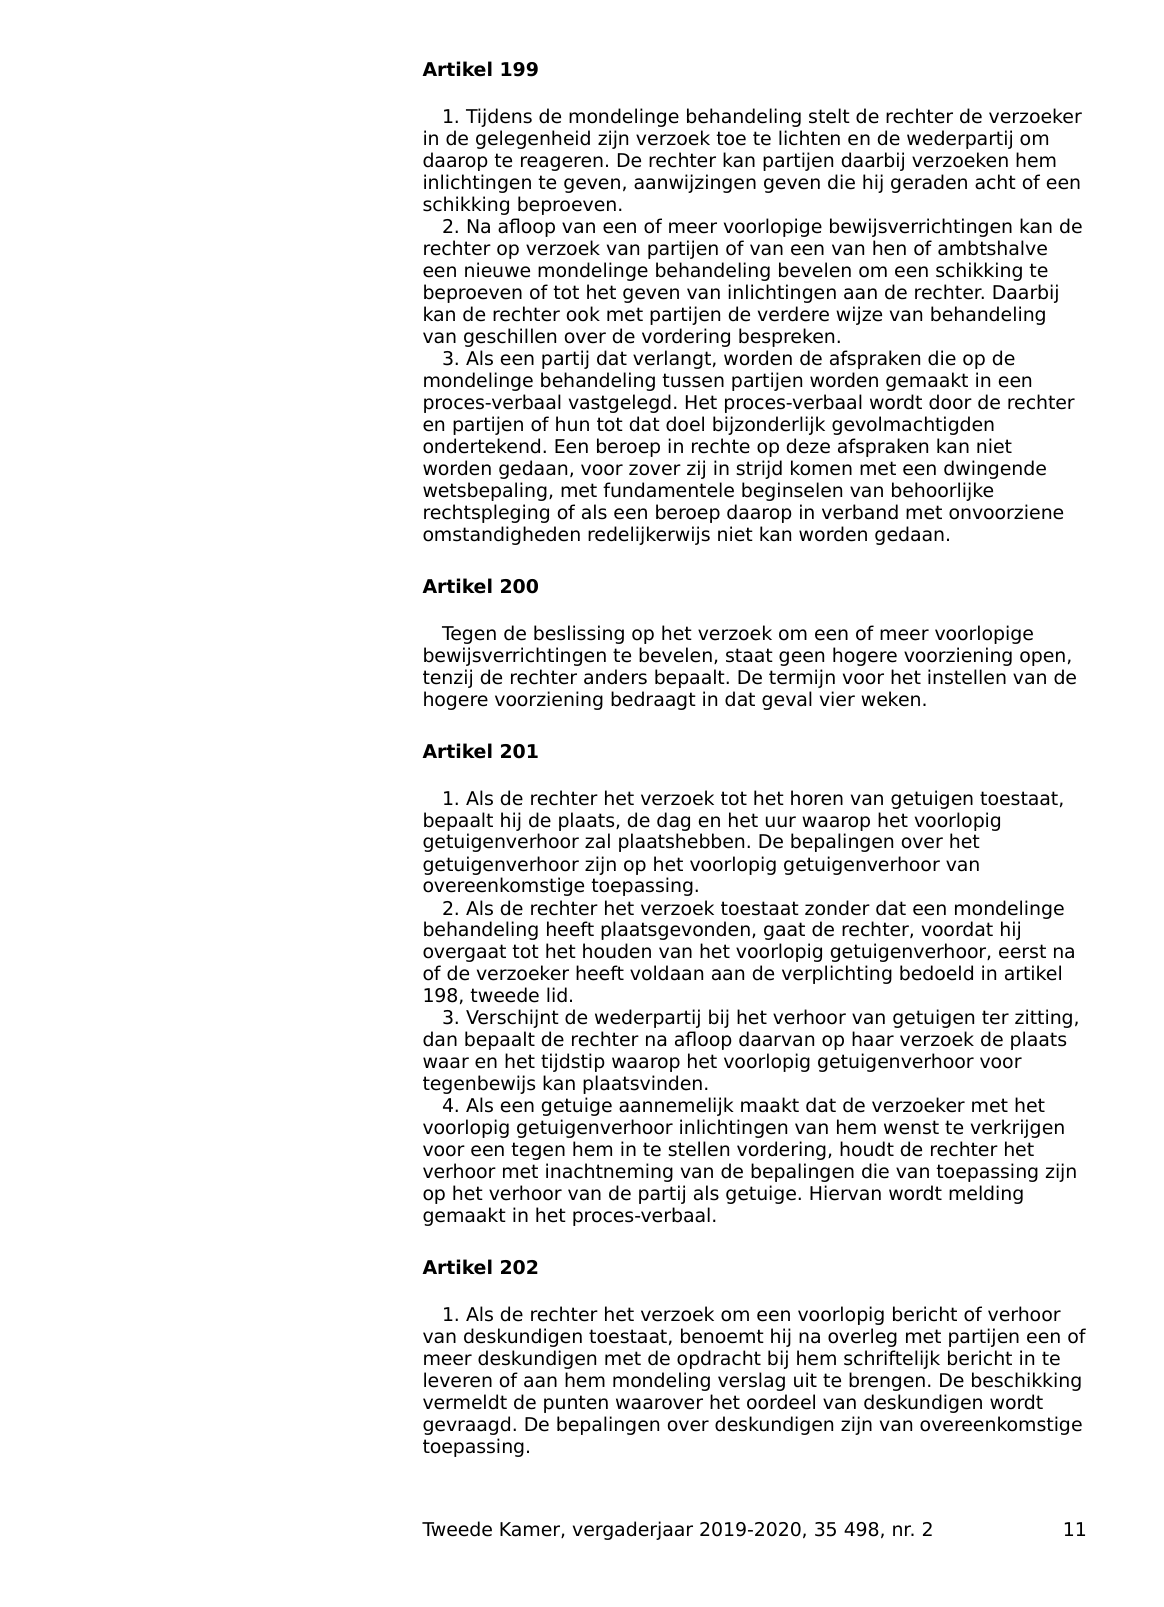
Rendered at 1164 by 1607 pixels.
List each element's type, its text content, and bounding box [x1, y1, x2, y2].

subtitle Artikel 202 [422, 1257, 1087, 1279]
text 2. Als de rechter het verzoek toestaat zonder dat een mondelinge behandeling heeft plaatsgevonden, gaat de rechter, voordat hij overgaat tot het houden van het voorlopig getuigenverhoor, eerst na of de verzoeker heeft voldaan aan de verplichting bedoeld in artikel 198, tweede lid. [422, 897, 1087, 1007]
subtitle Artikel 201 [422, 741, 1087, 762]
text 3. Als een partij dat verlangt, worden de afspraken die op de mondelinge behandeling tussen partijen worden gemaakt in een proces-verbaal vastgelegd. Het proces-verbaal wordt door de rechter en partijen of hun tot dat doel bijzonderlijk gevolmachtigden ondertekend. Een beroep in rechte op deze afspraken kan niet worden gedaan, voor zover zij in strijd komen met een dwingende wetsbepaling, met fundamentele beginselen van behoorlijke rechtspleging of als een beroep daarop in verband met onvoorziene omstandigheden redelijkerwijs niet kan worden gedaan. [422, 348, 1087, 546]
text Tegen de beslissing op het verzoek om een of meer voorlopige bewijsverrichtingen te bevelen, staat geen hogere voorziening open, tenzij de rechter anders bepaalt. De termijn voor het instellen van de hogere voorziening bedraagt in dat geval vier weken. [422, 623, 1087, 711]
text 2. Na afloop van een of meer voorlopige bewijsverrichtingen kan de rechter op verzoek van partijen of van een van hen of ambtshalve een nieuwe mondelinge behandeling bevelen om een schikking te beproeven of tot het geven van inlichtingen aan de rechter. Daarbij kan de rechter ook met partijen de verdere wijze van behandeling van geschillen over de vordering bespreken. [422, 216, 1087, 348]
subtitle Artikel 199 [422, 59, 1087, 81]
text 1. Tijdens de mondelinge behandeling stelt de rechter de verzoeker in de gelegenheid zijn verzoek toe te lichten en de wederpartij om daarop te reageren. De rechter kan partijen daarbij verzoeken hem inlichtingen te geven, aanwijzingen geven die hij geraden acht of een schikking beproeven. [422, 106, 1087, 216]
text 1. Als de rechter het verzoek om een voorlopig bericht of verhoor van deskundigen toestaat, benoemt hij na overleg met partijen een of meer deskundigen met de opdracht bij hem schriftelijk bericht in te leveren of aan hem mondeling verslag uit te brengen. De beschikking vermeldt de punten waarover het oordeel van deskundigen wordt gevraagd. De bepalingen over deskundigen zijn van overeenkomstige toepassing. [422, 1304, 1087, 1458]
text 4. Als een getuige aannemelijk maakt dat de verzoeker met het voorlopig getuigenverhoor inlichtingen van hem wenst te verkrijgen voor een tegen hem in te stellen vordering, houdt de rechter het verhoor met inachtneming van de bepalingen die van toepassing zijn op het verhoor van de partij als getuige. Hiervan wordt melding gemaakt in het proces-verbaal. [422, 1095, 1087, 1227]
text 1. Als de rechter het verzoek tot het horen van getuigen toestaat, bepaalt hij de plaats, de dag en het uur waarop het voorlopig getuigenverhoor zal plaatshebben. De bepalingen over het getuigenverhoor zijn op het voorlopig getuigenverhoor van overeenkomstige toepassing. [422, 787, 1087, 897]
text 3. Verschijnt de wederpartij bij het verhoor van getuigen ter zitting, dan bepaalt de rechter na afloop daarvan op haar verzoek de plaats waar en het tijdstip waarop het voorlopig getuigenverhoor voor tegenbewijs kan plaatsvinden. [422, 1007, 1087, 1095]
subtitle Artikel 200 [422, 576, 1087, 598]
